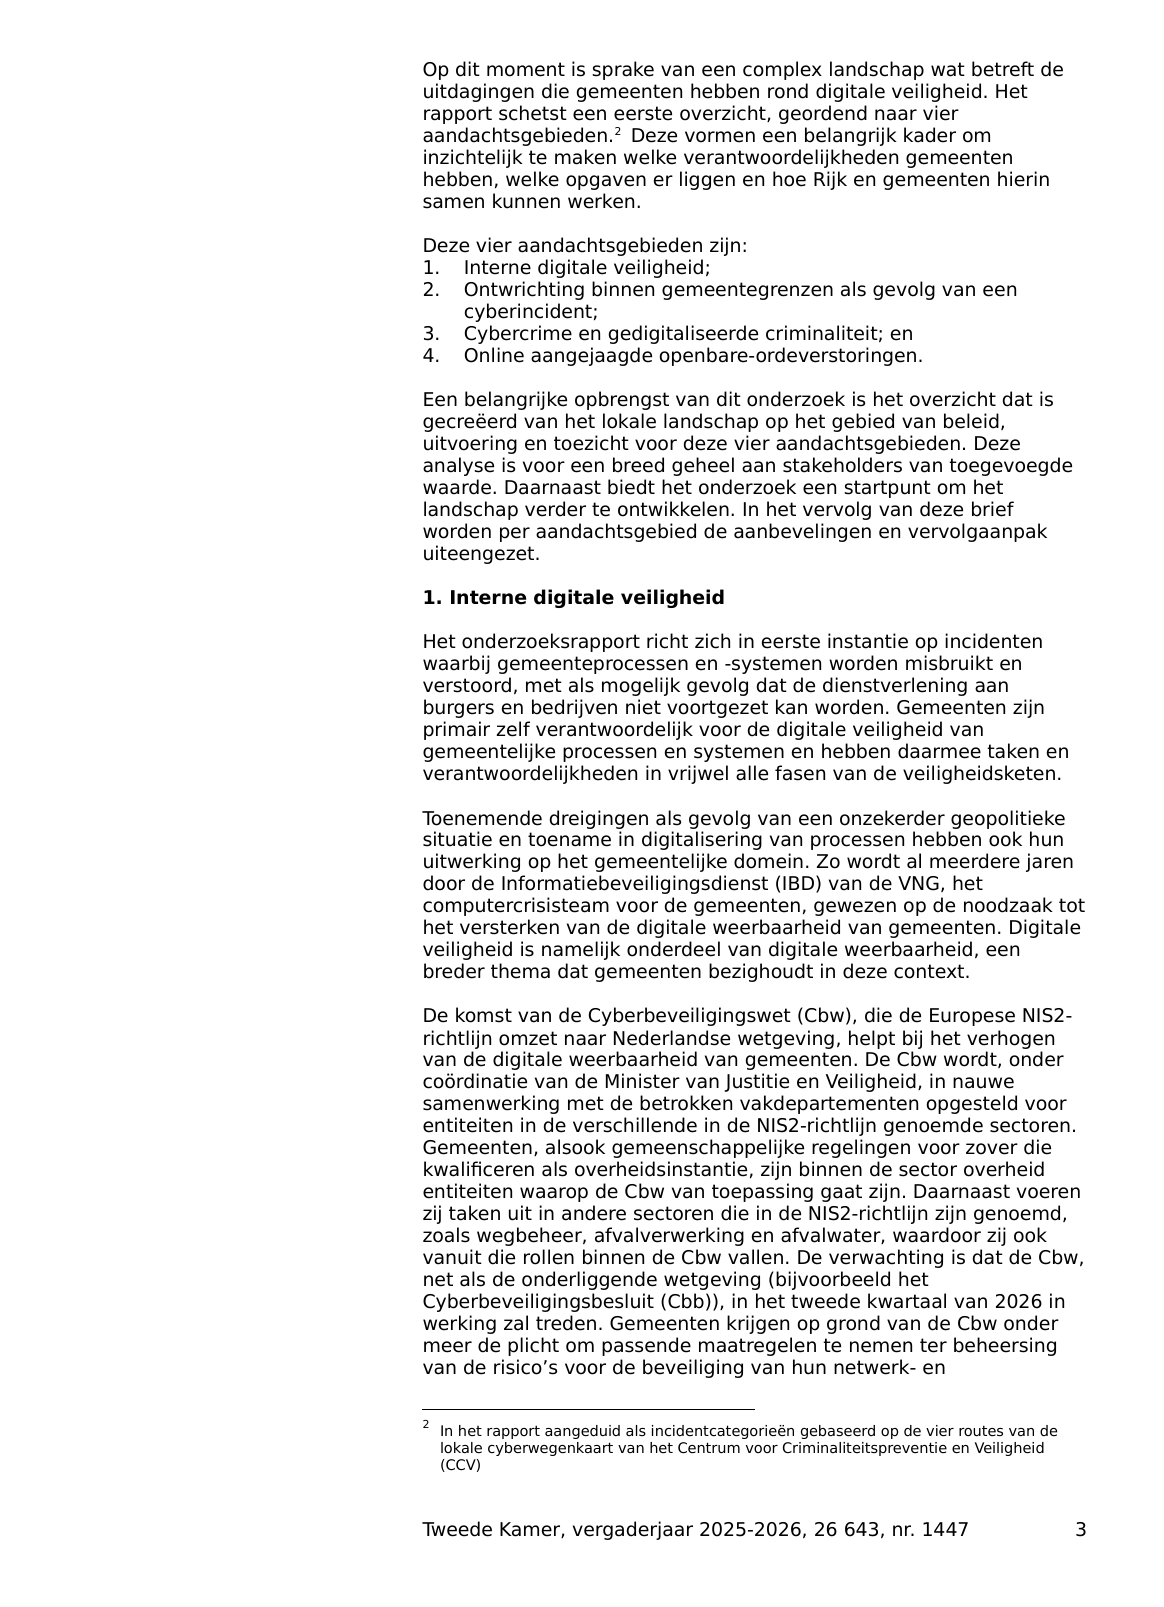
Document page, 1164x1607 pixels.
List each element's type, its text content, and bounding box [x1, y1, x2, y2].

text Het onderzoeksrapport richt zich in eerste instantie op incidenten waarbij gemeenteprocessen en -systemen worden misbruikt en verstoord, met als mogelijk gevolg dat de dienstverlening aan burgers en bedrijven niet voortgezet kan worden. Gemeenten zijn primair zelf verantwoordelijk voor de digitale veiligheid van gemeentelijke processen en systemen en hebben daarmee taken en verantwoordelijkheden in vrijwel alle fasen van de veiligheidsketen. [422, 631, 1087, 785]
text 1. Interne digitale veiligheid; [422, 257, 1087, 279]
text 3. Cybercrime en gedigitaliseerde criminaliteit; en [422, 323, 1087, 345]
text 2. Ontwrichting binnen gemeentegrenzen als gevolg van een cyberincident; [422, 279, 1087, 323]
text In het rapport aangeduid als incidentcategorieën gebaseerd op de vier routes van de lokale cyberwegenkaart van het Centrum voor Criminaliteitspreventie en Veiligheid (CCV) [422, 1418, 1087, 1474]
text Deze vier aandachtsgebieden zijn: [422, 235, 1087, 257]
text Op dit moment is sprake van een complex landschap wat betreft de uitdagingen die gemeenten hebben rond digitale veiligheid. Het rapport schetst een eerste overzicht, geordend naar vier aandachtsgebieden. Deze vormen een belangrijk kader om inzichtelijk te maken welke verantwoordelijkheden gemeenten hebben, welke opgaven er liggen en hoe Rijk en gemeenten hierin samen kunnen werken. [422, 59, 1087, 213]
text 4. Online aangejaagde openbare-ordeverstoringen. [422, 345, 1087, 367]
text De komst van de Cyberbeveiligingswet (Cbw), die de Europese NIS2-richtlijn omzet naar Nederlandse wetgeving, helpt bij het verhogen van de digitale weerbaarheid van gemeenten. De Cbw wordt, onder coördinatie van de Minister van Justitie en Veiligheid, in nauwe samenwerking met de betrokken vakdepartementen opgesteld voor entiteiten in de verschillende in de NIS2-richtlijn genoemde sectoren. Gemeenten, alsook gemeenschappelijke regelingen voor zover die kwalificeren als overheidsinstantie, zijn binnen de sector overheid entiteiten waarop de Cbw van toepassing gaat zijn. Daarnaast voeren zij taken uit in andere sectoren die in de NIS2-richtlijn zijn genoemd, zoals wegbeheer, afvalverwerking en afvalwater, waardoor zij ook vanuit die rollen binnen de Cbw vallen. De verwachting is dat de Cbw, net als de onderliggende wetgeving (bijvoorbeeld het Cyberbeveiligingsbesluit (Cbb)), in het tweede kwartaal van 2026 in werking zal treden. Gemeenten krijgen op grond van de Cbw onder meer de plicht om passende maatregelen te nemen ter beheersing van de risico’s voor de beveiliging van hun netwerk- en [422, 1005, 1087, 1379]
subtitle 1. Interne digitale veiligheid [422, 587, 1087, 609]
text Toenemende dreigingen als gevolg van een onzekerder geopolitieke situatie en toename in digitalisering van processen hebben ook hun uitwerking op het gemeentelijke domein. Zo wordt al meerdere jaren door de Informatiebeveiligingsdienst (IBD) van de VNG, het computercrisisteam voor de gemeenten, gewezen op de noodzaak tot het versterken van de digitale weerbaarheid van gemeenten. Digitale veiligheid is namelijk onderdeel van digitale weerbaarheid, een breder thema dat gemeenten bezighoudt in deze context. [422, 807, 1087, 983]
text Een belangrijke opbrengst van dit onderzoek is het overzicht dat is gecreëerd van het lokale landschap op het gebied van beleid, uitvoering en toezicht voor deze vier aandachtsgebieden. Deze analyse is voor een breed geheel aan stakeholders van toegevoegde waarde. Daarnaast biedt het onderzoek een startpunt om het landschap verder te ontwikkelen. In het vervolg van deze brief worden per aandachtsgebied de aanbevelingen en vervolgaanpak uiteengezet. [422, 389, 1087, 565]
